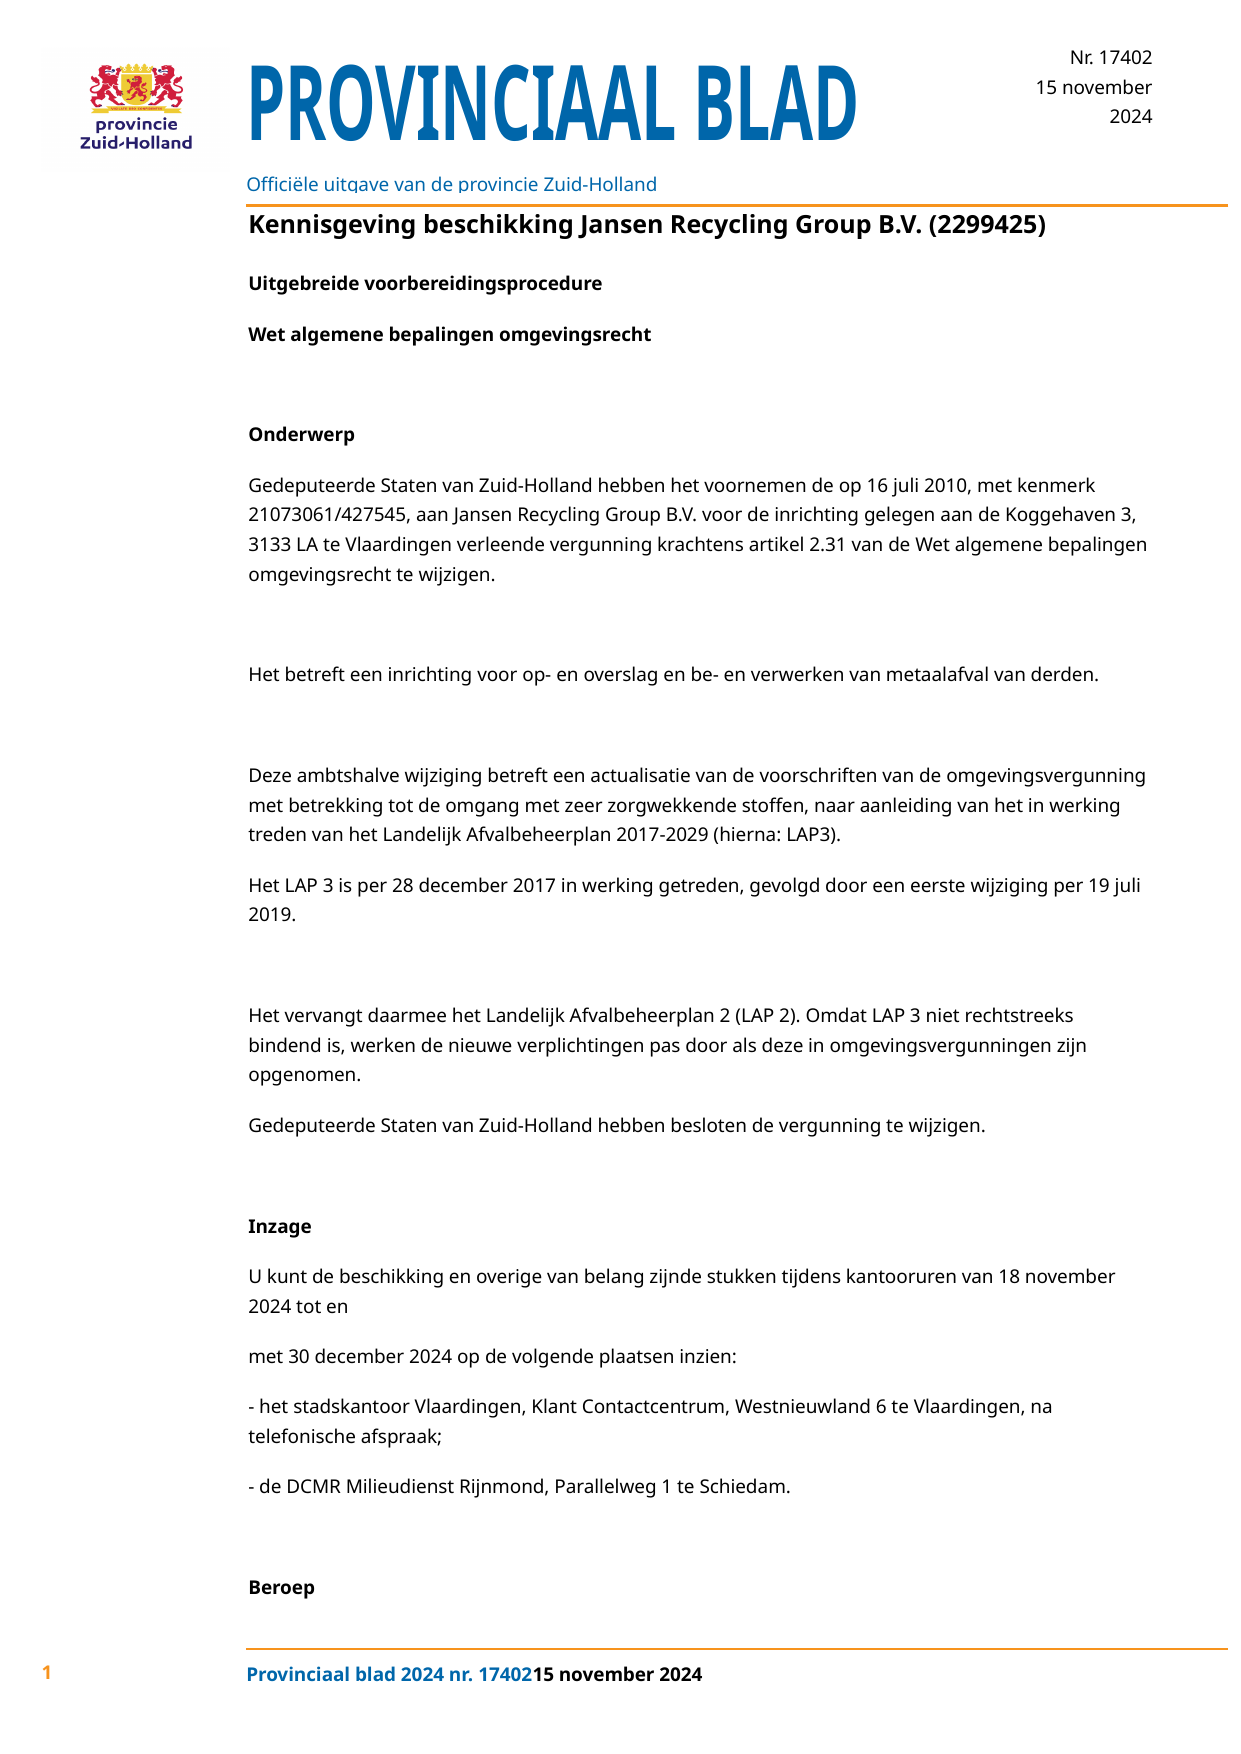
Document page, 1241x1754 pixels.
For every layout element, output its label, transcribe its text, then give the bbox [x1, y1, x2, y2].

text met 30 december 2024 op de volgende plaatsen inzien: [248, 1343, 1152, 1369]
text Onderwerp [248, 422, 1152, 447]
text Inzage [248, 1213, 1152, 1238]
text Beroep [248, 1574, 1152, 1600]
text Gedeputeerde Staten van Zuid-Holland hebben het voornemen de op 16 juli 2010, met kenmerk 21073061/427545, aan Jansen Recycling Group B.V. voor de inrichting gelegen aan de Koggehaven 3, 3133 LA te Vlaardingen verleende vergunning krachtens artikel 2.31 van de Wet algemene bepalingen omgevingsrecht te wijzigen. [248, 472, 1152, 586]
text Het LAP 3 is per 28 december 2017 in werking getreden, gevolgd door een eerste wijziging per 19 juli 2019. [248, 872, 1152, 927]
text Het betreft een inrichting voor op- en overslag en be- en verwerken van metaalafval van derden. [248, 662, 1152, 687]
text - de DCMR Milieudienst Rijnmond, Parallelweg 1 te Schiedam. [248, 1474, 1152, 1499]
text Wet algemene bepalingen omgevingsrecht [248, 321, 1152, 346]
text - het stadskantoor Vlaardingen, Klant Contactcentrum, Westnieuwland 6 te Vlaardingen, na telefonische afspraak; [248, 1394, 1152, 1449]
text Gedeputeerde Staten van Zuid-Holland hebben besloten de vergunning te wijzigen. [248, 1112, 1152, 1138]
text U kunt de beschikking en overige van belang zijnde stukken tijdens kantooruren van 18 november 2024 tot en [248, 1263, 1152, 1318]
text Kennisgeving beschikking Jansen Recycling Group B.V. (2299425) [248, 207, 1152, 241]
text Uitgebreide voorbereidingsprocedure [248, 270, 1152, 296]
text Deze ambtshalve wijziging betreft een actualisatie van de voorschriften van de omgevingsvergunning met betrekking tot de omgang met zeer zorgwekkende stoffen, naar aanleiding van het in werking treden van het Landelijk Afvalbeheerplan 2017-2029 (hierna: LAP3). [248, 762, 1152, 847]
text Het vervangt daarmee het Landelijk Afvalbeheerplan 2 (LAP 2). Omdat LAP 3 niet rechtstreeks bindend is, werken de nieuwe verplichtingen pas door als deze in omgevingsvergunningen zijn opgenomen. [248, 1002, 1152, 1087]
picture [41, 47, 231, 172]
